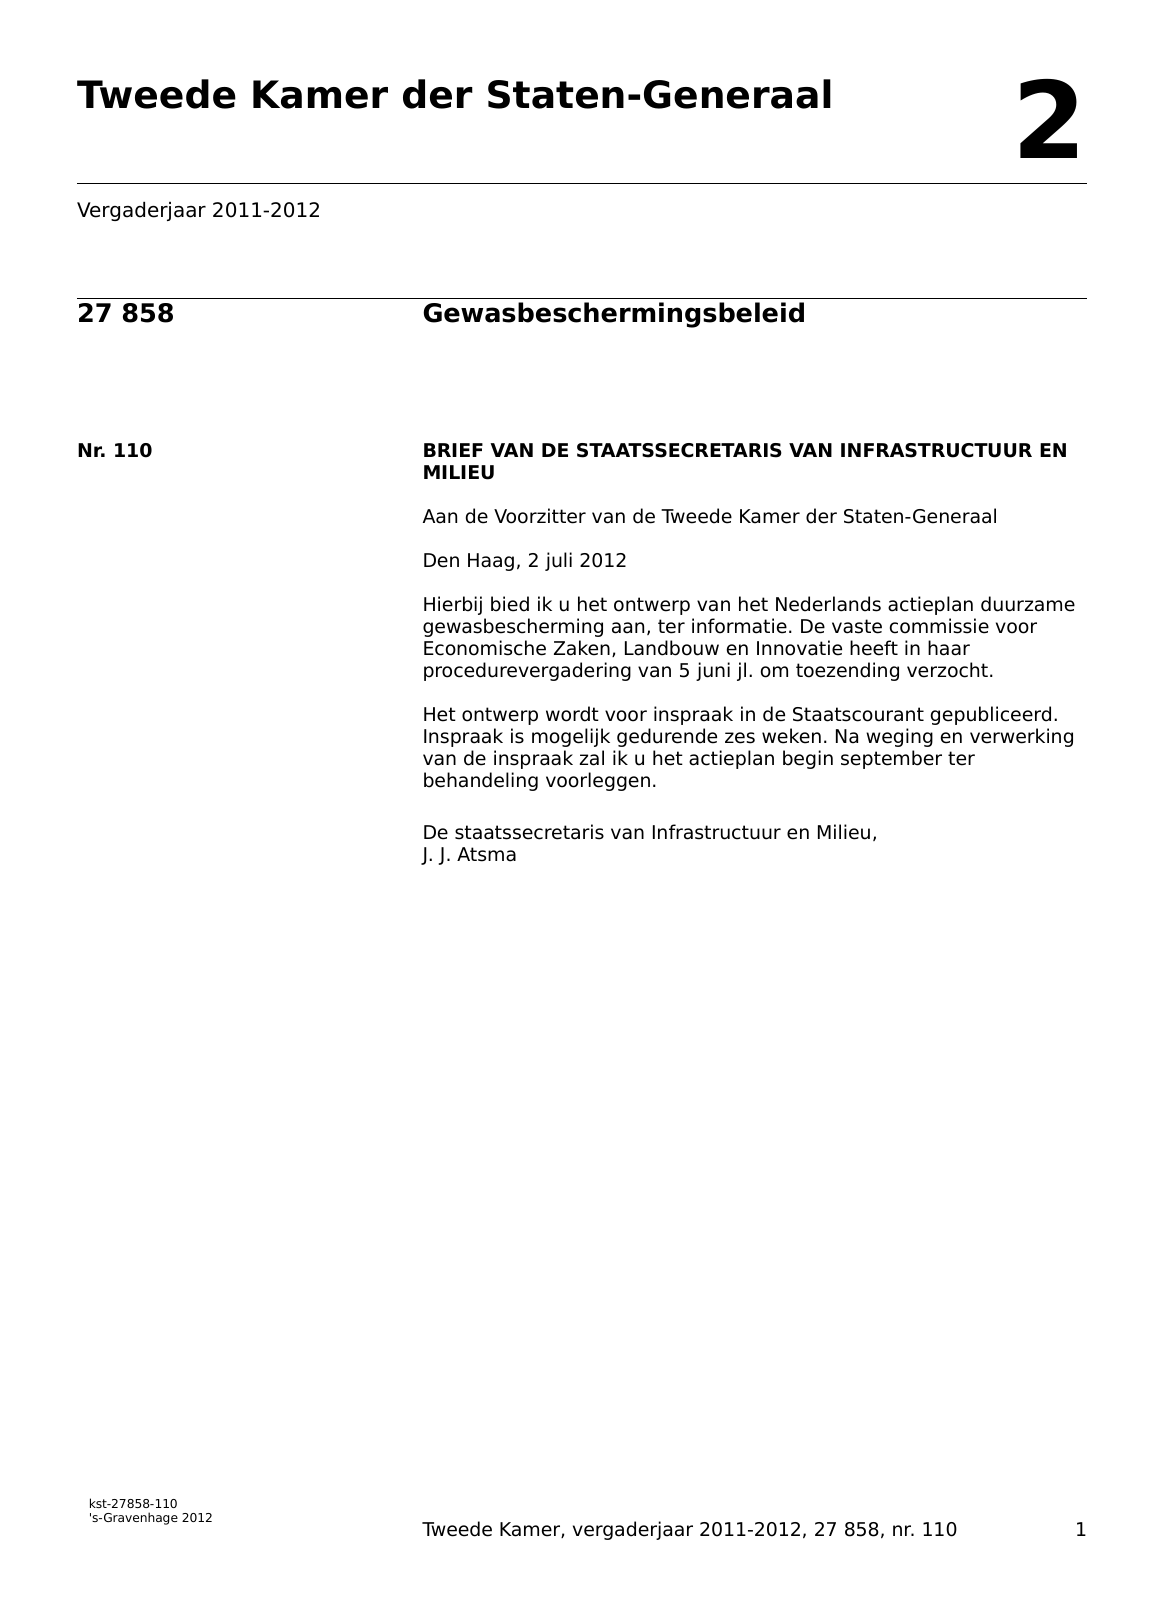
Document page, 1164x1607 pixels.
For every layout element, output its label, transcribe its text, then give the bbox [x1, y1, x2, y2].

table_header Tweede Kamer der Staten-Generaal [77, 59, 886, 183]
text Aan de Voorzitter van de Tweede Kamer der Staten-Generaal [422, 506, 1087, 528]
text kst-27858-110 [88, 1497, 323, 1511]
text De staatssecretaris van Infrastructuur en Milieu, J. J. Atsma [422, 822, 1087, 866]
text Den Haag, 2 juli 2012 [422, 550, 1087, 572]
text 's-Gravenhage 2012 [88, 1511, 323, 1525]
text Het ontwerp wordt voor inspraak in de Staatscourant gepubliceerd. Inspraak is mogelijk gedurende zes weken. Na weging en verwerking van de inspraak zal ik u het actieplan begin september ter behandeling voorleggen. [422, 704, 1087, 792]
table_header 2 [886, 59, 1087, 183]
table_cell Vergaderjaar 2011-2012 [77, 184, 1087, 298]
text Hierbij bied ik u het ontwerp van het Nederlands actieplan duurzame gewasbescherming aan, ter informatie. De vaste commissie voor Economische Zaken, Landbouw en Innovatie heeft in haar procedurevergadering van 5 juni jl. om toezending verzocht. [422, 594, 1087, 682]
subtitle 27 858 Gewasbeschermingsbeleid [77, 299, 1087, 329]
subtitle Nr. 110 BRIEF VAN DE STAATSSECRETARIS VAN INFRASTRUCTUUR EN MILIEU [77, 440, 1087, 484]
